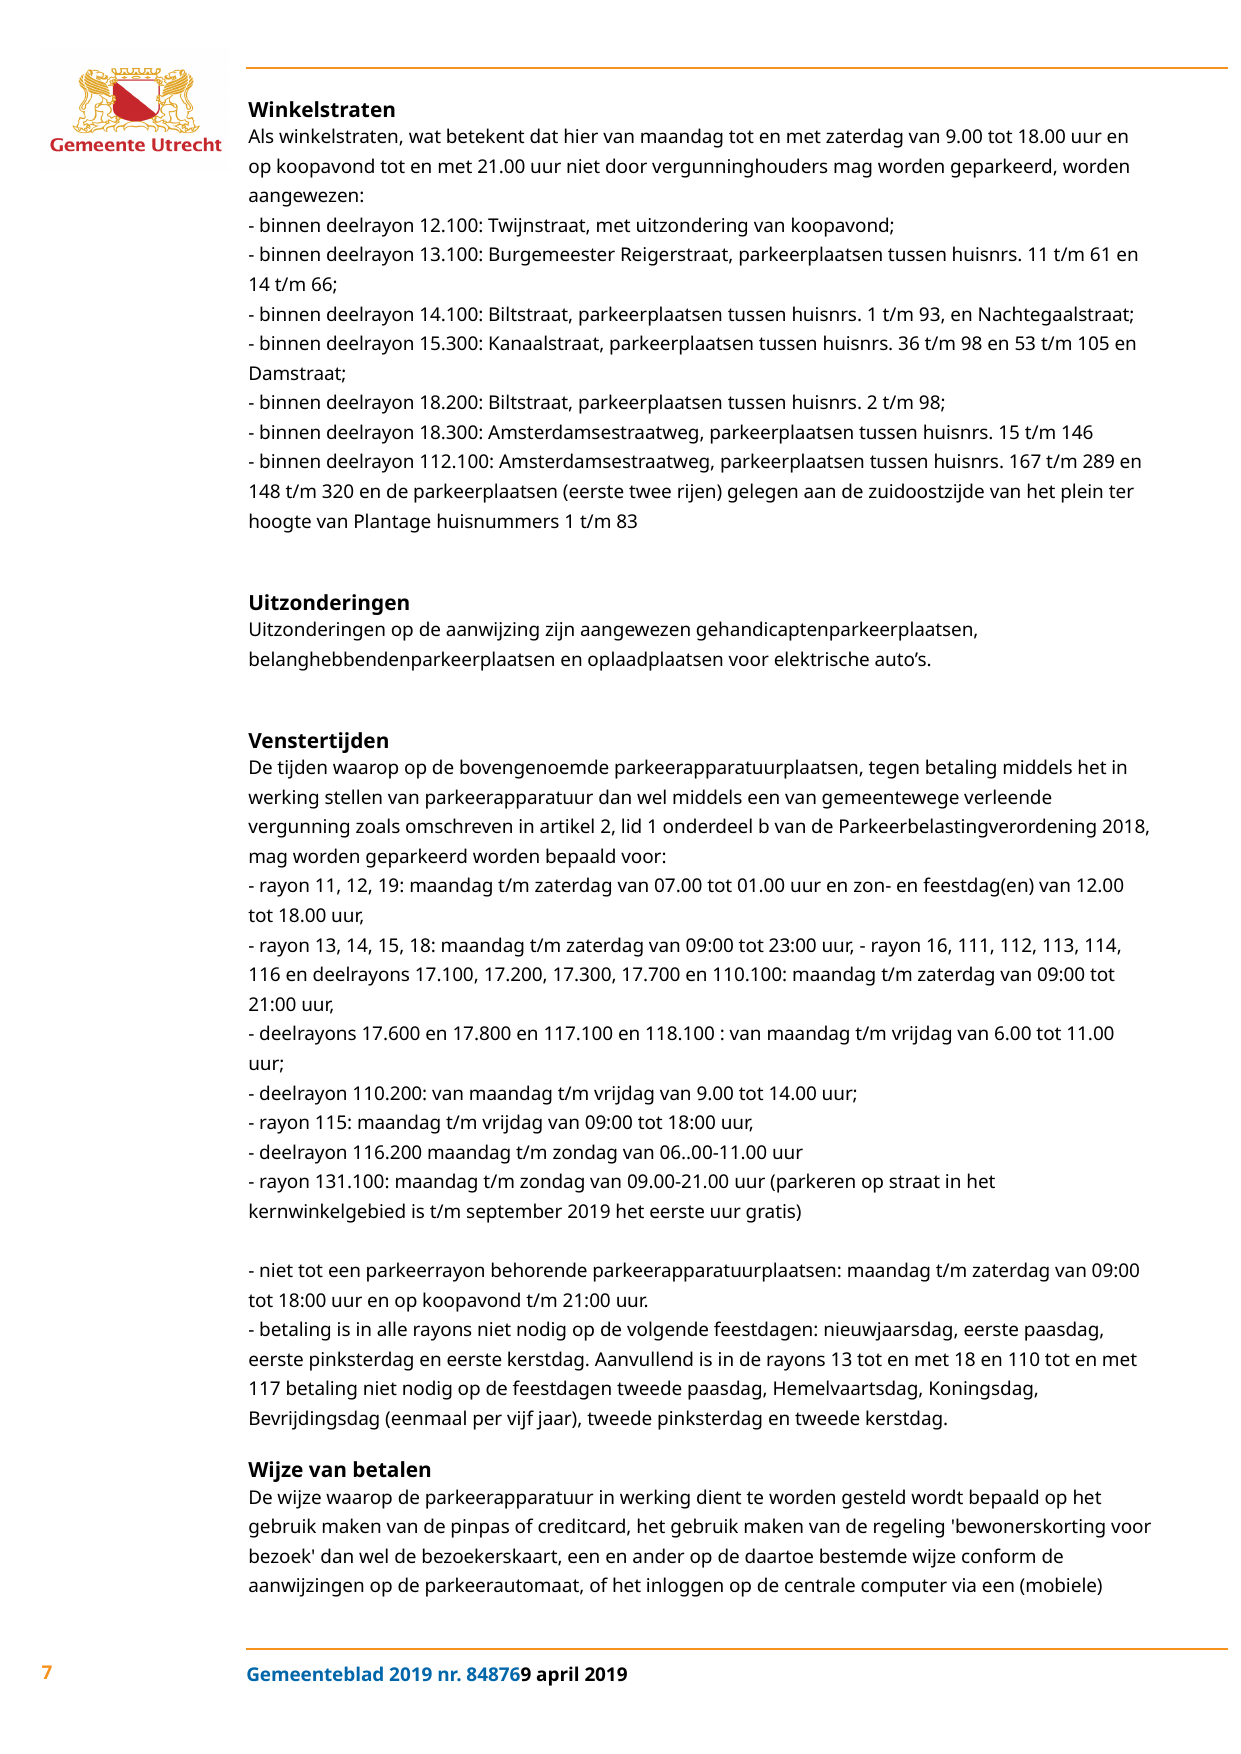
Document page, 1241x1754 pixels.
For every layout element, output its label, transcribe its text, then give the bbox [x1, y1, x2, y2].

picture [41, 47, 231, 172]
text - binnen deelrayon 18.300: Amsterdamsestraatweg, parkeerplaatsen tussen huisnrs. 15 t/m 146 [248, 419, 1152, 445]
text - binnen deelrayon 14.100: Biltstraat, parkeerplaatsen tussen huisnrs. 1 t/m 93, en Nachtegaalstraat; [248, 301, 1152, 326]
text Als winkelstraten, wat betekent dat hier van maandag tot en met zaterdag van 9.00 tot 18.00 uur en op koopavond tot en met 21.00 uur niet door vergunninghouders mag worden geparkeerd, worden aangewezen: [248, 123, 1152, 208]
text - binnen deelrayon 13.100: Burgemeester Reigerstraat, parkeerplaatsen tussen huisnrs. 11 t/m 61 en 14 t/m 66; [248, 242, 1152, 297]
text De tijden waarop op de bovengenoemde parkeerapparatuurplaatsen, tegen betaling middels het in werking stellen van parkeerapparatuur dan wel middels een van gemeentewege verleende vergunning zoals omschreven in artikel 2, lid 1 onderdeel b van de Parkeerbelastingverordening 2018, mag worden geparkeerd worden bepaald voor: [248, 754, 1152, 869]
text - binnen deelrayon 15.300: Kanaalstraat, parkeerplaatsen tussen huisnrs. 36 t/m 98 en 53 t/m 105 en Damstraat; [248, 330, 1152, 386]
text - rayon 115: maandag t/m vrijdag van 09:00 tot 18:00 uur, [248, 1109, 1152, 1135]
text De wijze waarop de parkeerapparatuur in werking dient te worden gesteld wordt bepaald op het gebruik maken van de pinpas of creditcard, het gebruik maken van de regeling 'bewonerskorting voor bezoek' dan wel de bezoekerskaart, een en ander op de daartoe bestemde wijze conform de aanwijzingen op de parkeerautomaat, of het inloggen op de centrale computer via een (mobiele) [248, 1484, 1152, 1598]
text Uitzonderingen [248, 588, 1152, 616]
text - deelrayon 116.200 maandag t/m zondag van 06..00-11.00 uur [248, 1139, 1152, 1164]
text Uitzonderingen op de aanwijzing zijn aangewezen gehandicaptenparkeerplaatsen, belanghebbendenparkeerplaatsen en oplaadplaatsen voor elektrische auto’s. [248, 616, 1152, 672]
text - rayon 131.100: maandag t/m zondag van 09.00-21.00 uur (parkeren op straat in het kernwinkelgebied is t/m september 2019 het eerste uur gratis) [248, 1168, 1152, 1224]
text - betaling is in alle rayons niet nodig op de volgende feestdagen: nieuwjaarsdag, eerste paasdag, eerste pinksterdag en eerste kerstdag. Aanvullend is in de rayons 13 tot en met 18 en 110 tot en met 117 betaling niet nodig op de feestdagen tweede paasdag, Hemelvaartsdag, Koningsdag, Bevrijdingsdag (eenmaal per vijf jaar), tweede pinksterdag en tweede kerstdag. [248, 1316, 1152, 1431]
text - binnen deelrayon 112.100: Amsterdamsestraatweg, parkeerplaatsen tussen huisnrs. 167 t/m 289 en 148 t/m 320 en de parkeerplaatsen (eerste twee rijen) gelegen aan de zuidoostzijde van het plein ter hoogte van Plantage huisnummers 1 t/m 83 [248, 449, 1152, 533]
text - rayon 11, 12, 19: maandag t/m zaterdag van 07.00 tot 01.00 uur en zon- en feestdag(en) van 12.00 tot 18.00 uur, [248, 873, 1152, 928]
text Winkelstraten [248, 95, 1152, 123]
text - rayon 13, 14, 15, 18: maandag t/m zaterdag van 09:00 tot 23:00 uur, - rayon 16, 111, 112, 113, 114, 116 en deelrayons 17.100, 17.200, 17.300, 17.700 en 110.100: maandag t/m zaterdag van 09:00 tot 21:00 uur, [248, 932, 1152, 1017]
text Venstertijden [248, 726, 1152, 754]
text - deelrayons 17.600 en 17.800 en 117.100 en 118.100 : van maandag t/m vrijdag van 6.00 tot 11.00 uur; [248, 1021, 1152, 1076]
text - binnen deelrayon 12.100: Twijnstraat, met uitzondering van koopavond; [248, 212, 1152, 238]
text - deelrayon 110.200: van maandag t/m vrijdag van 9.00 tot 14.00 uur; [248, 1080, 1152, 1105]
text Wijze van betalen [248, 1456, 1152, 1484]
text - binnen deelrayon 18.200: Biltstraat, parkeerplaatsen tussen huisnrs. 2 t/m 98; [248, 389, 1152, 415]
text - niet tot een parkeerrayon behorende parkeerapparatuurplaatsen: maandag t/m zaterdag van 09:00 tot 18:00 uur en op koopavond t/m 21:00 uur. [248, 1257, 1152, 1312]
